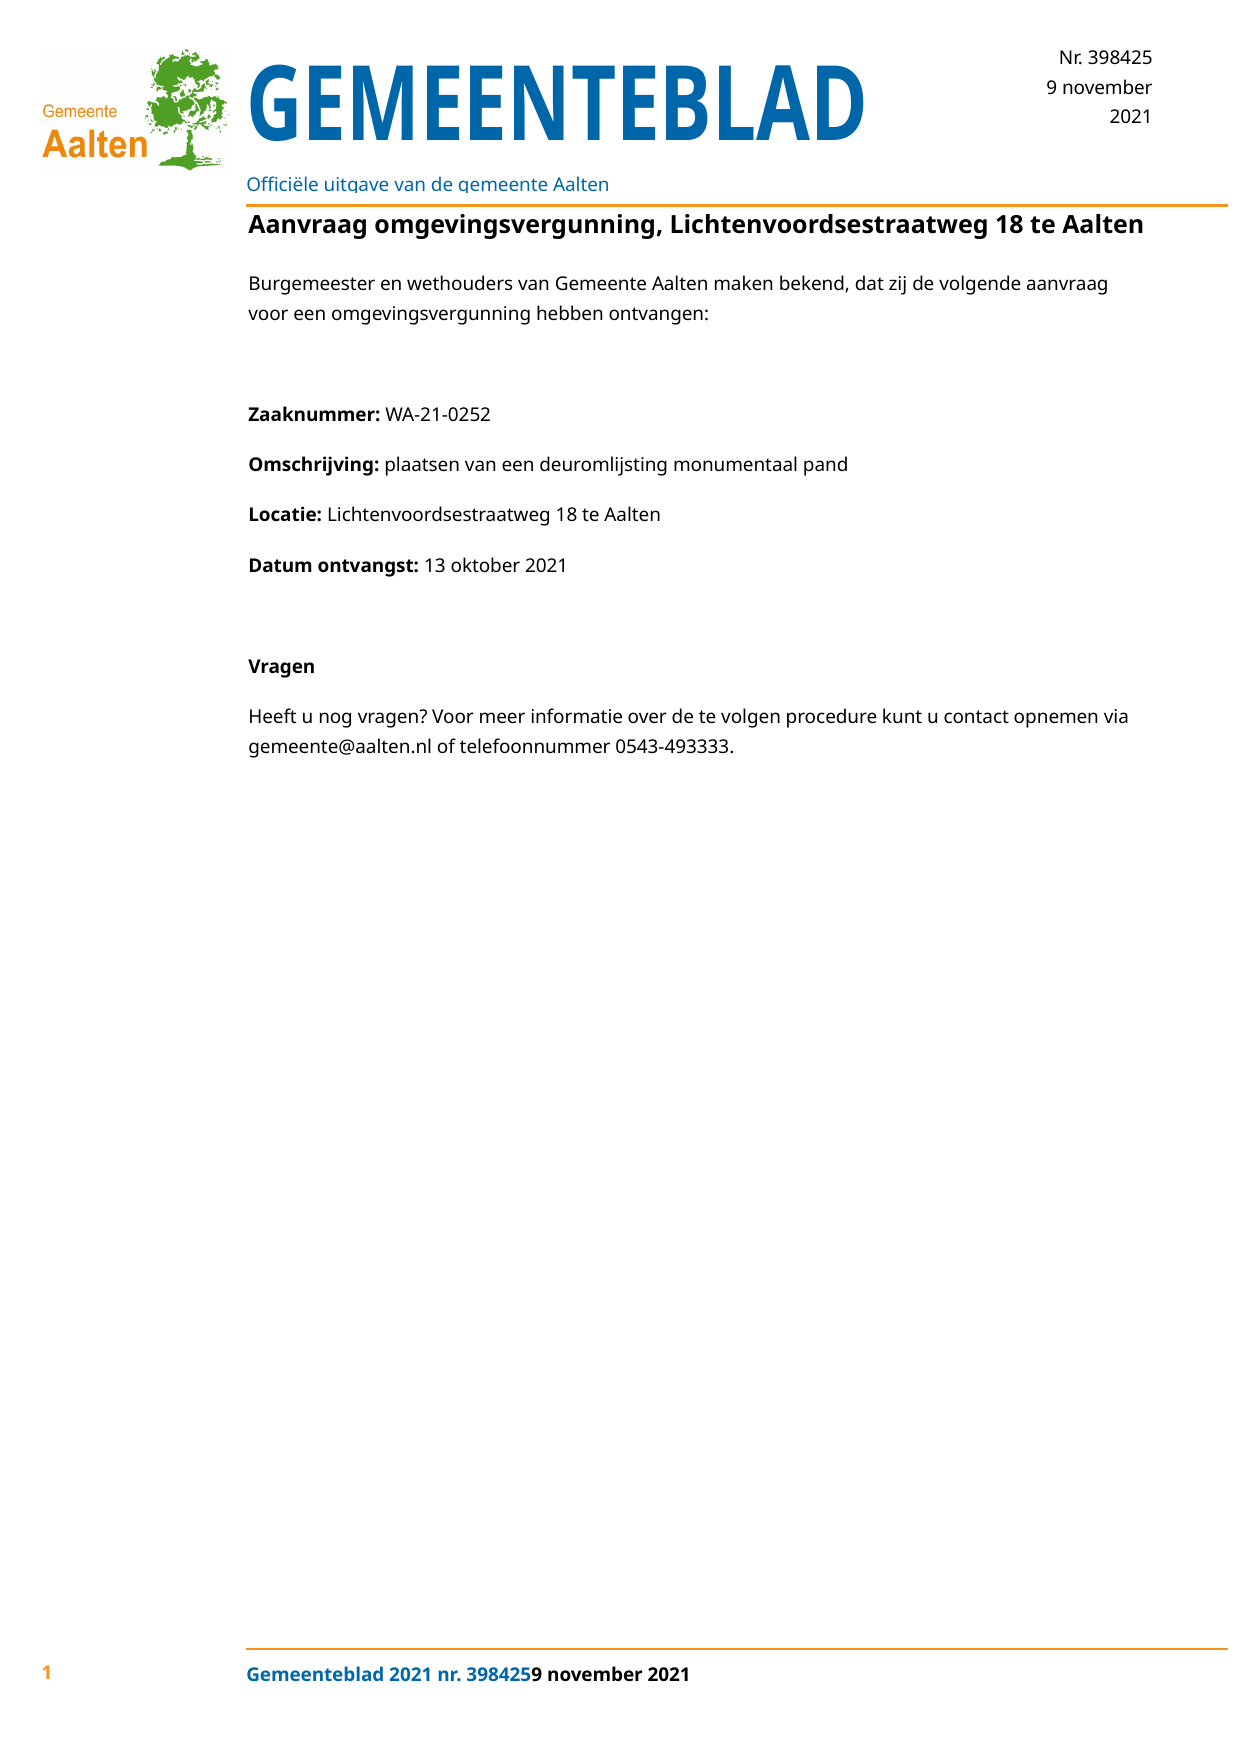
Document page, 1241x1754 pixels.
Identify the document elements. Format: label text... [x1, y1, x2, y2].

text Locatie: Lichtenvoordsestraatweg 18 te Aalten [248, 502, 1152, 527]
text Burgemeester en wethouders van Gemeente Aalten maken bekend, dat zij de volgende aanvraag voor een omgevingsvergunning hebben ontvangen: [248, 270, 1152, 326]
text Vragen [248, 653, 1152, 678]
picture [41, 47, 231, 172]
text Datum ontvangst: 13 oktober 2021 [248, 552, 1152, 578]
text Zaaknummer: WA-21-0252 [248, 401, 1152, 426]
text Heeft u nog vragen? Voor meer informatie over de te volgen procedure kunt u contact opnemen via gemeente@aalten.nl of telefoonnummer 0543-493333. [248, 703, 1152, 758]
text Aanvraag omgevingsvergunning, Lichtenvoordsestraatweg 18 te Aalten [248, 207, 1152, 241]
text Omschrijving: plaatsen van een deuromlijsting monumentaal pand [248, 451, 1152, 477]
